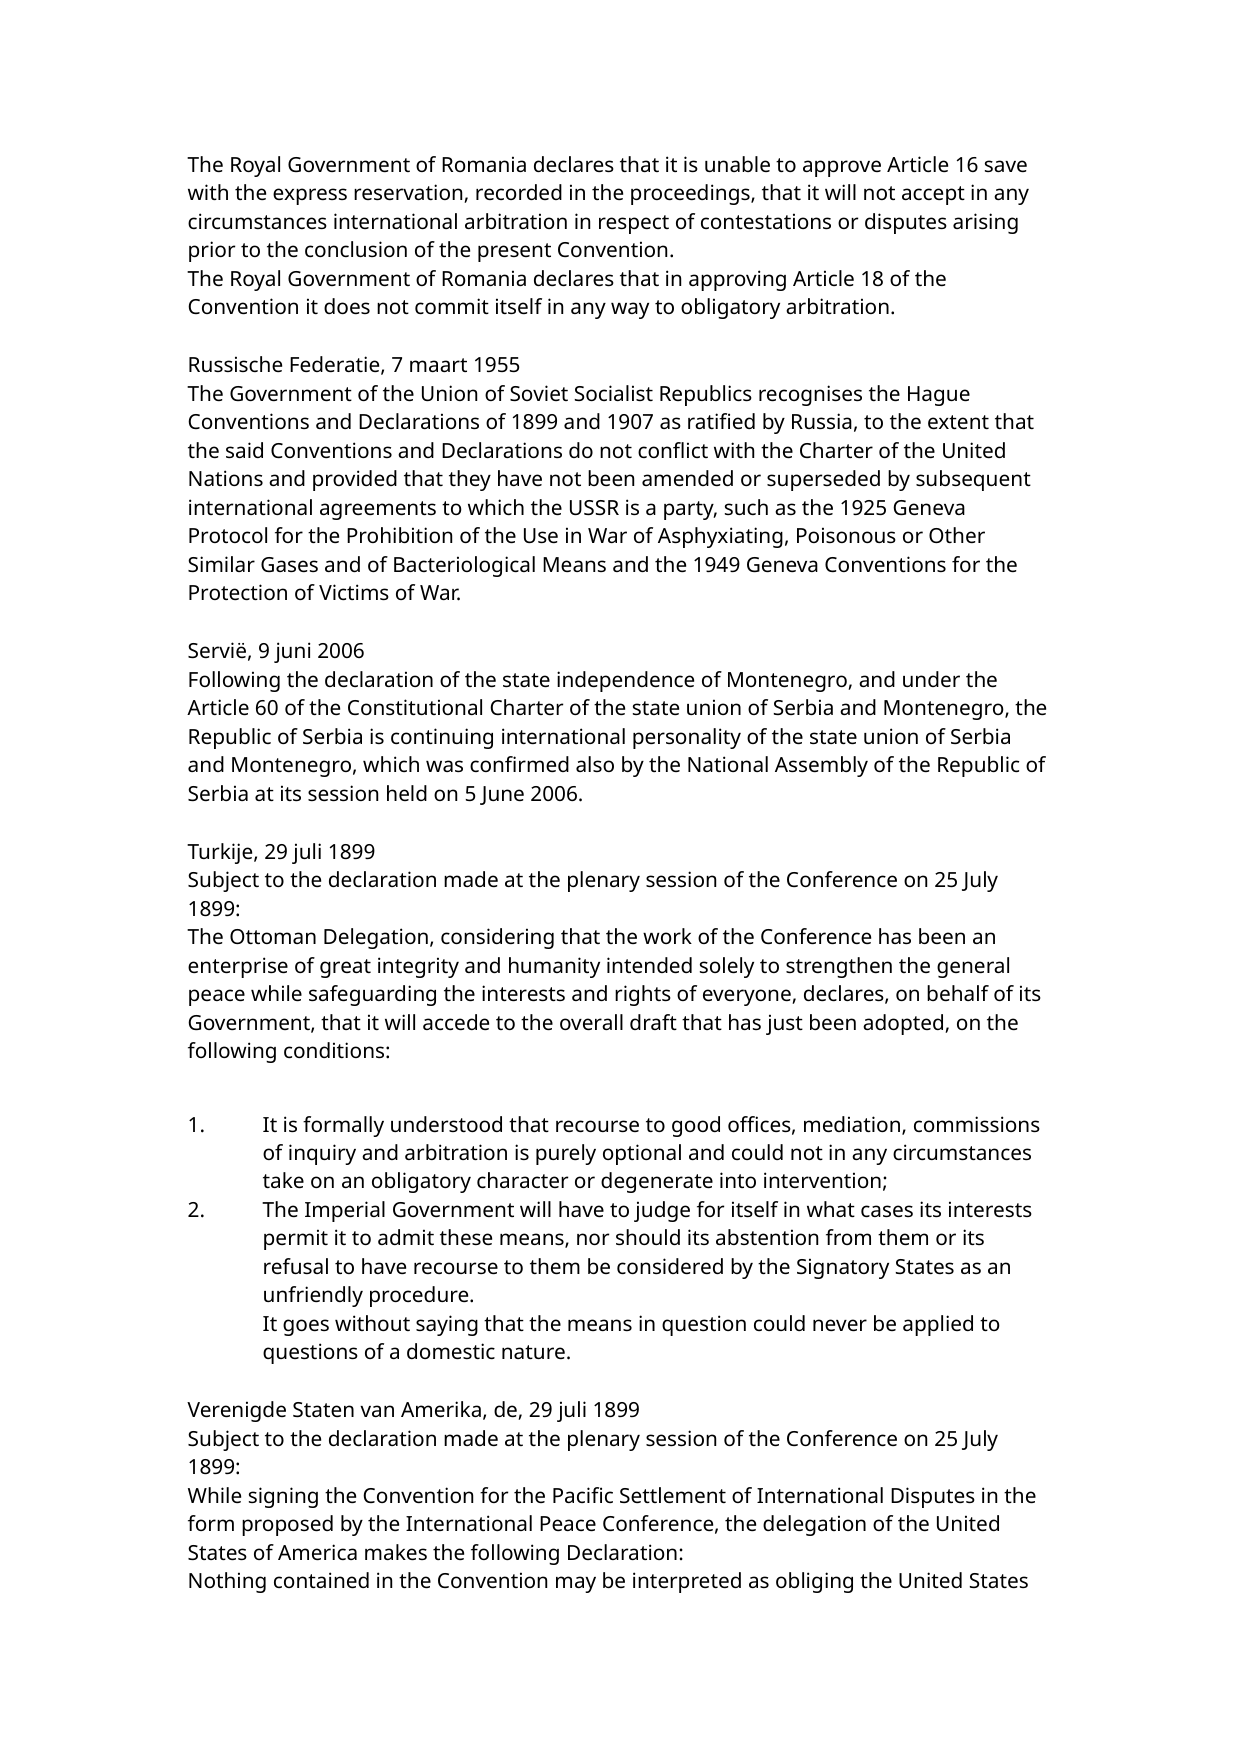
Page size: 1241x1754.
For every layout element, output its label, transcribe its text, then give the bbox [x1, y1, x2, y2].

text Following the declaration of the state independence of Montenegro, and under the Article 60 of the Constitutional Charter of the state union of Serbia and Montenegro, the Republic of Serbia is continuing international personality of the state union of Serbia and Montenegro, which was confirmed also by the National Assembly of the Republic of Serbia at its session held on 5 June 2006. [187, 665, 1053, 807]
list It is formally understood that recourse to good offices, mediation, commissions of inquiry and arbitration is purely optional and could not in any circumstances take on an obligatory character or degenerate into intervention; [187, 1110, 1053, 1195]
text The Government of the Union of Soviet Socialist Republics recognises the Hague Conventions and Declarations of 1899 and 1907 as ratified by Russia, to the extent that the said Conventions and Declarations do not conflict with the Charter of the United Nations and provided that they have not been amended or superseded by subsequent international agreements to which the USSR is a party, such as the 1925 Geneva Protocol for the Prohibition of the Use in War of Asphyxiating, Poisonous or Other Similar Gases and of Bacteriological Means and the 1949 Geneva Conventions for the Protection of Victims of War. [187, 379, 1053, 607]
text The Ottoman Delegation, considering that the work of the Conference has been an enterprise of great integrity and humanity intended solely to strengthen the general peace while safeguarding the interests and rights of everyone, declares, on behalf of its Government, that it will accede to the overall draft that has just been adopted, on the following conditions: [187, 922, 1053, 1065]
list The Imperial Government will have to judge for itself in what cases its interests permit it to admit these means, nor should its abstention from them or its refusal to have recourse to them be considered by the Signatory States as an unfriendly procedure. [187, 1195, 1053, 1309]
list It goes without saying that the means in question could never be applied to questions of a domestic nature. [187, 1309, 1053, 1366]
text Subject to the declaration made at the plenary session of the Conference on 25 July 1899: [187, 866, 1053, 922]
text Turkije, 29 juli 1899 [187, 837, 1053, 866]
text Servië, 9 juni 2006 [187, 637, 1053, 665]
text Russische Federatie, 7 maart 1955 [187, 351, 1053, 379]
text The Royal Government of Romania declares that it is unable to approve Article 16 save with the express reservation, recorded in the proceedings, that it will not accept in any circumstances international arbitration in respect of contestations or disputes arising prior to the conclusion of the present Convention. [187, 150, 1053, 264]
text Subject to the declaration made at the plenary session of the Conference on 25 July 1899: [187, 1424, 1053, 1481]
text While signing the Convention for the Pacific Settlement of International Disputes in the form proposed by the International Peace Conference, the delegation of the United States of America makes the following Declaration: [187, 1481, 1053, 1566]
text Nothing contained in the Convention may be interpreted as obliging the United States [187, 1566, 1053, 1595]
text The Royal Government of Romania declares that in approving Article 18 of the Convention it does not commit itself in any way to obligatory arbitration. [187, 264, 1053, 321]
text Verenigde Staten van Amerika, de, 29 juli 1899 [187, 1396, 1053, 1424]
